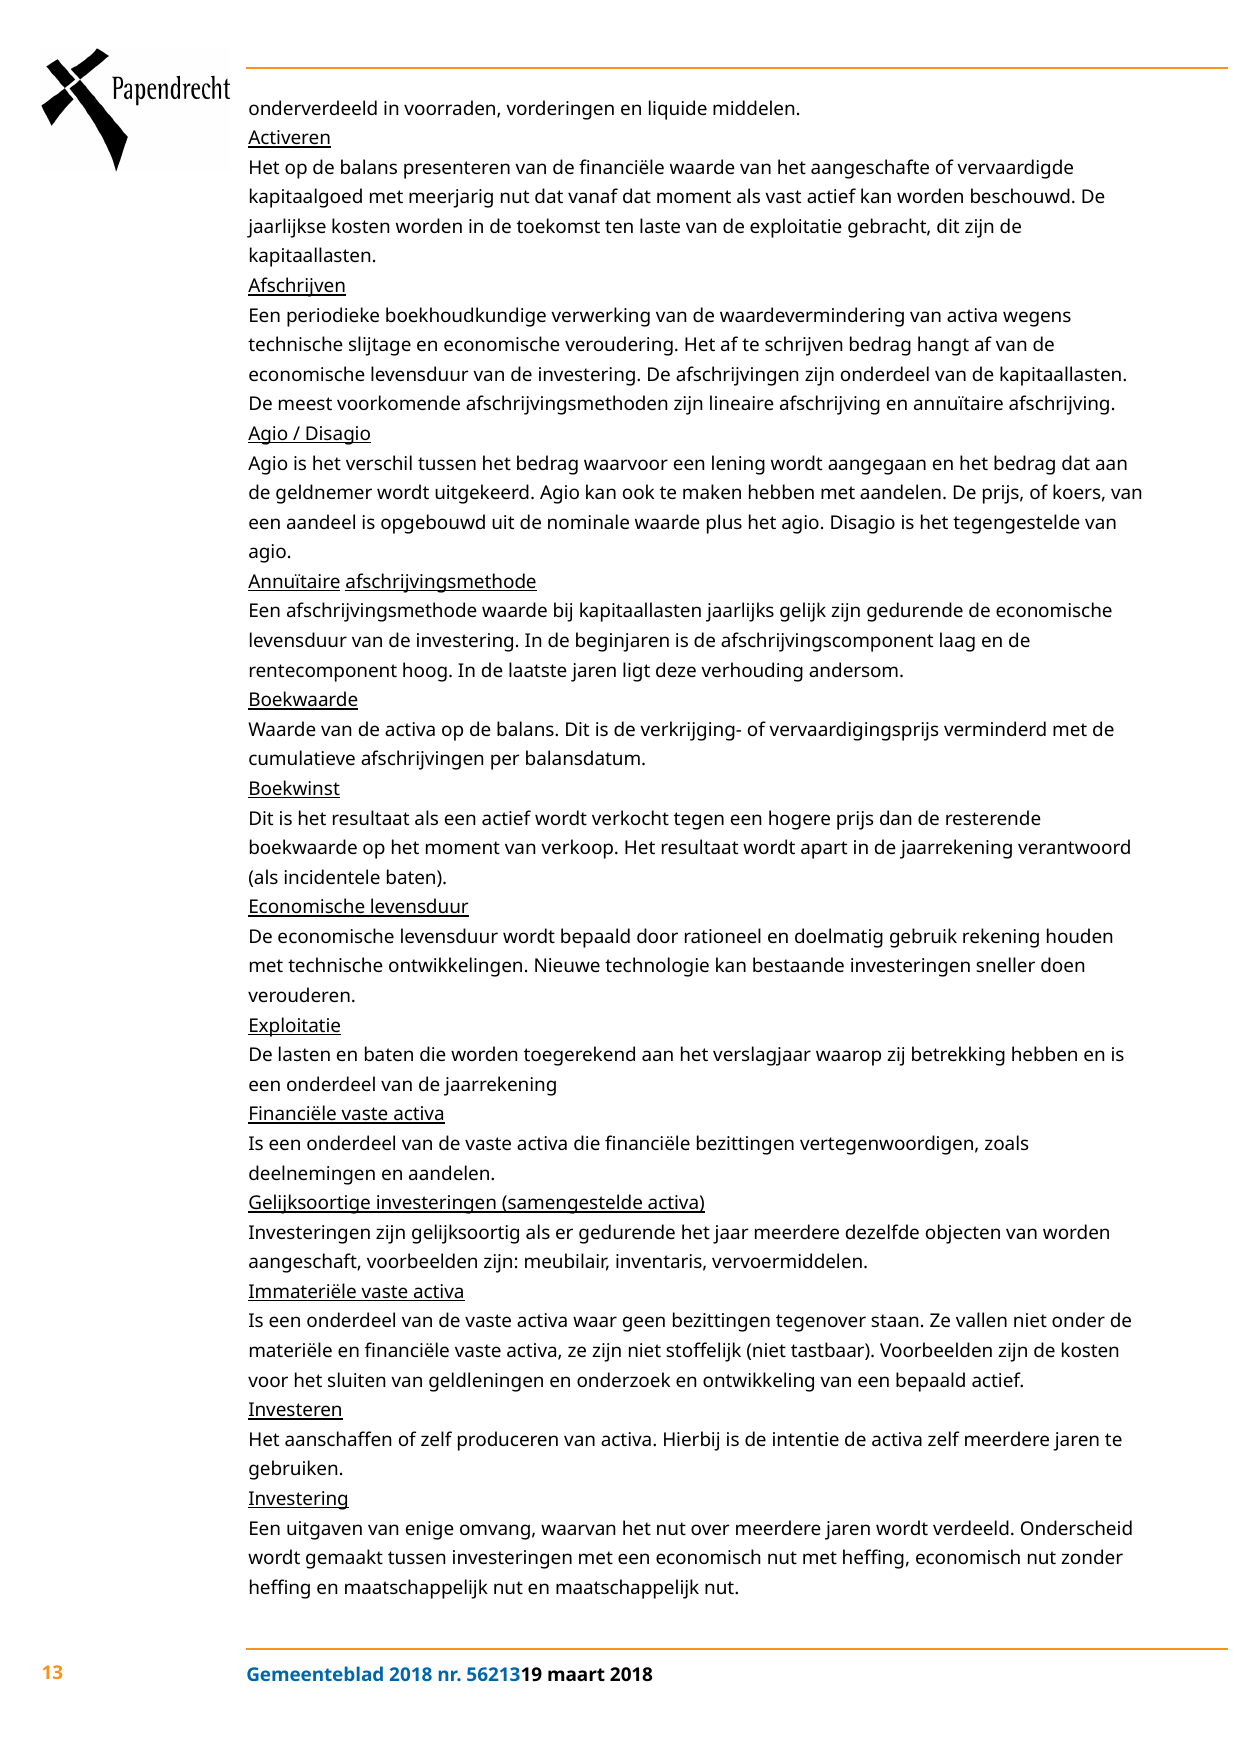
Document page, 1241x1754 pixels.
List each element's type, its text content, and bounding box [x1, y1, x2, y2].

text Investering [248, 1485, 1152, 1511]
text Gelijksoortige investeringen (samengestelde activa) [248, 1189, 1152, 1215]
text Een uitgaven van enige omvang, waarvan het nut over meerdere jaren wordt verdeeld. Onderscheid wordt gemaakt tussen investeringen met een economisch nut met heffing, economisch nut zonder heffing en maatschappelijk nut en maatschappelijk nut. [248, 1515, 1152, 1600]
text Dit is het resultaat als een actief wordt verkocht tegen een hogere prijs dan de resterende boekwaarde op het moment van verkoop. Het resultaat wordt apart in de jaarrekening verantwoord (als incidentele baten). [248, 805, 1152, 890]
text Investeringen zijn gelijksoortig als er gedurende het jaar meerdere dezelfde objecten van worden aangeschaft, voorbeelden zijn: meubilair, inventaris, vervoermiddelen. [248, 1219, 1152, 1274]
text De lasten en baten die worden toegerekend aan het verslagjaar waarop zij betrekking hebben en is een onderdeel van de jaarrekening [248, 1041, 1152, 1097]
text Activeren [248, 124, 1152, 150]
text Exploitatie [248, 1012, 1152, 1038]
picture [41, 47, 231, 172]
text Financiële vaste activa [248, 1101, 1152, 1126]
text Waarde van de activa op de balans. Dit is de verkrijging- of vervaardigingsprijs verminderd met de cumulatieve afschrijvingen per balansdatum. [248, 716, 1152, 771]
text Is een onderdeel van de vaste activa waar geen bezittingen tegenover staan. Ze vallen niet onder de materiële en financiële vaste activa, ze zijn niet stoffelijk (niet tastbaar). Voorbeelden zijn de kosten voor het sluiten van geldleningen en onderzoek en ontwikkeling van een bepaald actief. [248, 1308, 1152, 1393]
text Boekwinst [248, 775, 1152, 801]
text Is een onderdeel van de vaste activa die financiële bezittingen vertegenwoordigen, zoals deelnemingen en aandelen. [248, 1130, 1152, 1186]
text Een periodieke boekhoudkundige verwerking van de waardevermindering van activa wegens technische slijtage en economische veroudering. Het af te schrijven bedrag hangt af van de economische levensduur van de investering. De afschrijvingen zijn onderdeel van de kapitaallasten. De meest voorkomende afschrijvingsmethoden zijn lineaire afschrijving en annuïtaire afschrijving. [248, 302, 1152, 416]
text Het aanschaffen of zelf produceren van activa. Hierbij is de intentie de activa zelf meerdere jaren te gebruiken. [248, 1426, 1152, 1481]
text Economische levensduur [248, 893, 1152, 919]
text Afschrijven [248, 272, 1152, 298]
text Een afschrijvingsmethode waarde bij kapitaallasten jaarlijks gelijk zijn gedurende de economische levensduur van de investering. In de beginjaren is de afschrijvingscomponent laag en de rentecomponent hoog. In de laatste jaren ligt deze verhouding andersom. [248, 598, 1152, 683]
text Agio is het verschil tussen het bedrag waarvoor een lening wordt aangegaan en het bedrag dat aan de geldnemer wordt uitgekeerd. Agio kan ook te maken hebben met aandelen. De prijs, of koers, van een aandeel is opgebouwd uit de nominale waarde plus het agio. Disagio is het tegengestelde van agio. [248, 450, 1152, 564]
text Immateriële vaste activa [248, 1278, 1152, 1304]
text Het op de balans presenteren van de financiële waarde van het aangeschafte of vervaardigde kapitaalgoed met meerjarig nut dat vanaf dat moment als vast actief kan worden beschouwd. De jaarlijkse kosten worden in de toekomst ten laste van de exploitatie gebracht, dit zijn de kapitaallasten. [248, 154, 1152, 268]
text Annuïtaire afschrijvingsmethode [248, 568, 1152, 594]
text onderverdeeld in voorraden, vorderingen en liquide middelen. [248, 95, 1152, 121]
text Agio / Disagio [248, 420, 1152, 446]
text Investeren [248, 1396, 1152, 1422]
text Boekwaarde [248, 686, 1152, 712]
text De economische levensduur wordt bepaald door rationeel en doelmatig gebruik rekening houden met technische ontwikkelingen. Nieuwe technologie kan bestaande investeringen sneller doen verouderen. [248, 923, 1152, 1008]
